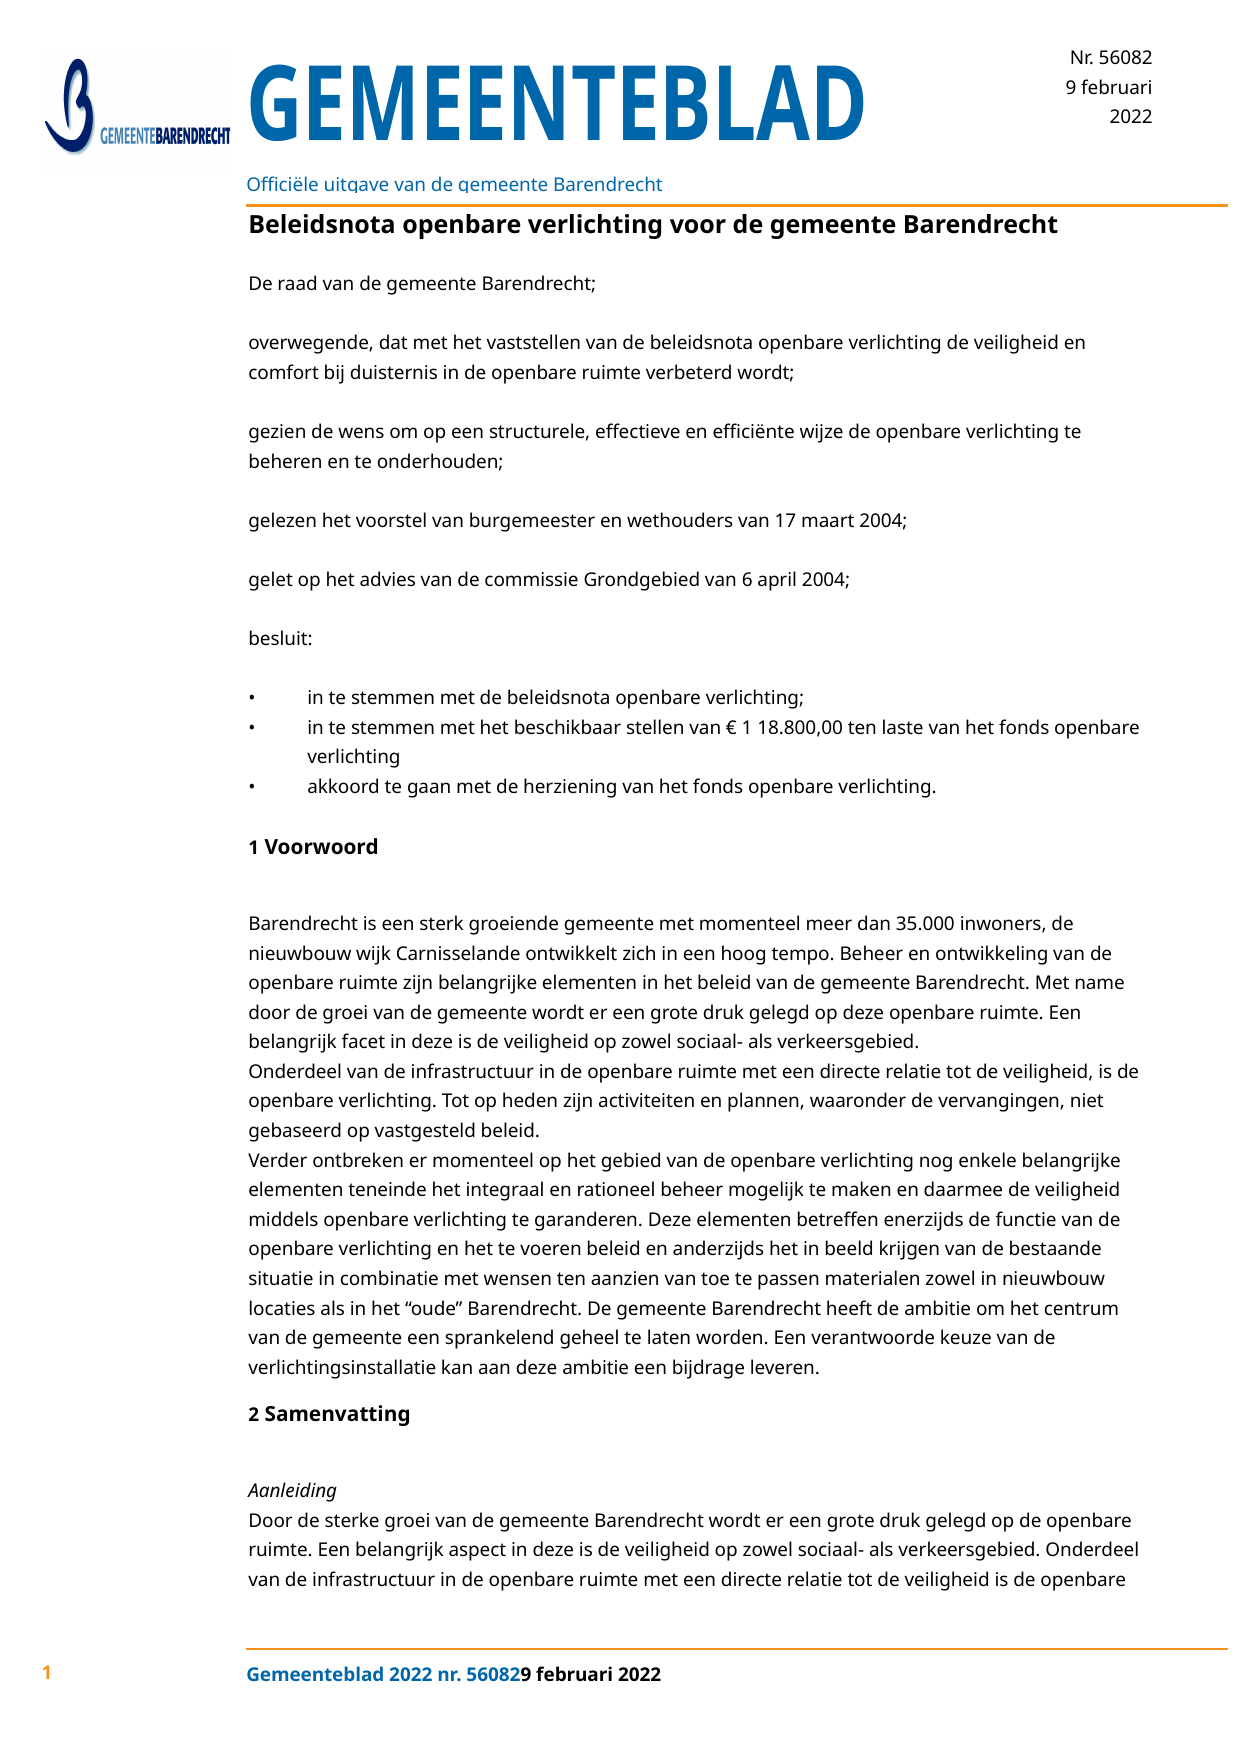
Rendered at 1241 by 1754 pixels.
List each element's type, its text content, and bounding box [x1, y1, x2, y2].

list in te stemmen met het beschikbaar stellen van € 1 18.800,00 ten laste van het fonds openbare verlichting [248, 714, 1152, 769]
text gelezen het voorstel van burgemeester en wethouders van 17 maart 2004; [248, 507, 1152, 533]
list akkoord te gaan met de herziening van het fonds openbare verlichting. [248, 773, 1152, 799]
text gelet op het advies van de commissie Grondgebied van 6 april 2004; [248, 566, 1152, 592]
text Door de sterke groei van de gemeente Barendrecht wordt er een grote druk gelegd op de openbare ruimte. Een belangrijk aspect in deze is de veiligheid op zowel sociaal- als verkeersgebied. Onderdeel van de infrastructuur in de openbare ruimte met een directe relatie tot de veiligheid is de openbare [248, 1507, 1152, 1592]
text 1 Voorwoord [248, 832, 1152, 861]
text Aanleiding [248, 1477, 1152, 1503]
text besluit: [248, 625, 1152, 651]
text gezien de wens om op een structurele, effectieve en efficiënte wijze de openbare verlichting te beheren en te onderhouden; [248, 418, 1152, 473]
list in te stemmen met de beleidsnota openbare verlichting; [248, 684, 1152, 710]
text De raad van de gemeente Barendrecht; [248, 270, 1152, 296]
text Onderdeel van de infrastructuur in de openbare ruimte met een directe relatie tot de veiligheid, is de openbare verlichting. Tot op heden zijn activiteiten en plannen, waaronder de vervangingen, niet gebaseerd op vastgesteld beleid. [248, 1058, 1152, 1143]
picture [41, 47, 231, 172]
text overwegende, dat met het vaststellen van de beleidsnota openbare verlichting de veiligheid en comfort bij duisternis in de openbare ruimte verbeterd wordt; [248, 329, 1152, 385]
text 2 Samenvatting [248, 1399, 1152, 1428]
text Verder ontbreken er momenteel op het gebied van de openbare verlichting nog enkele belangrijke elementen teneinde het integraal en rationeel beheer mogelijk te maken en daarmee de veiligheid middels openbare verlichting te garanderen. Deze elementen betreffen enerzijds de functie van de openbare verlichting en het te voeren beleid en anderzijds het in beeld krijgen van de bestaande situatie in combinatie met wensen ten aanzien van toe te passen materialen zowel in nieuwbouw locaties als in het “oude” Barendrecht. De gemeente Barendrecht heeft de ambitie om het centrum van de gemeente een sprankelend geheel te laten worden. Een verantwoorde keuze van de verlichtingsinstallatie kan aan deze ambitie een bijdrage leveren. [248, 1147, 1152, 1379]
text Barendrecht is een sterk groeiende gemeente met momenteel meer dan 35.000 inwoners, de nieuwbouw wijk Carnisselande ontwikkelt zich in een hoog tempo. Beheer en ontwikkeling van de openbare ruimte zijn belangrijke elementen in het beleid van de gemeente Barendrecht. Met name door de groei van de gemeente wordt er een grote druk gelegd op deze openbare ruimte. Een belangrijk facet in deze is de veiligheid op zowel sociaal- als verkeersgebied. [248, 910, 1152, 1054]
text Beleidsnota openbare verlichting voor de gemeente Barendrecht [248, 207, 1152, 241]
